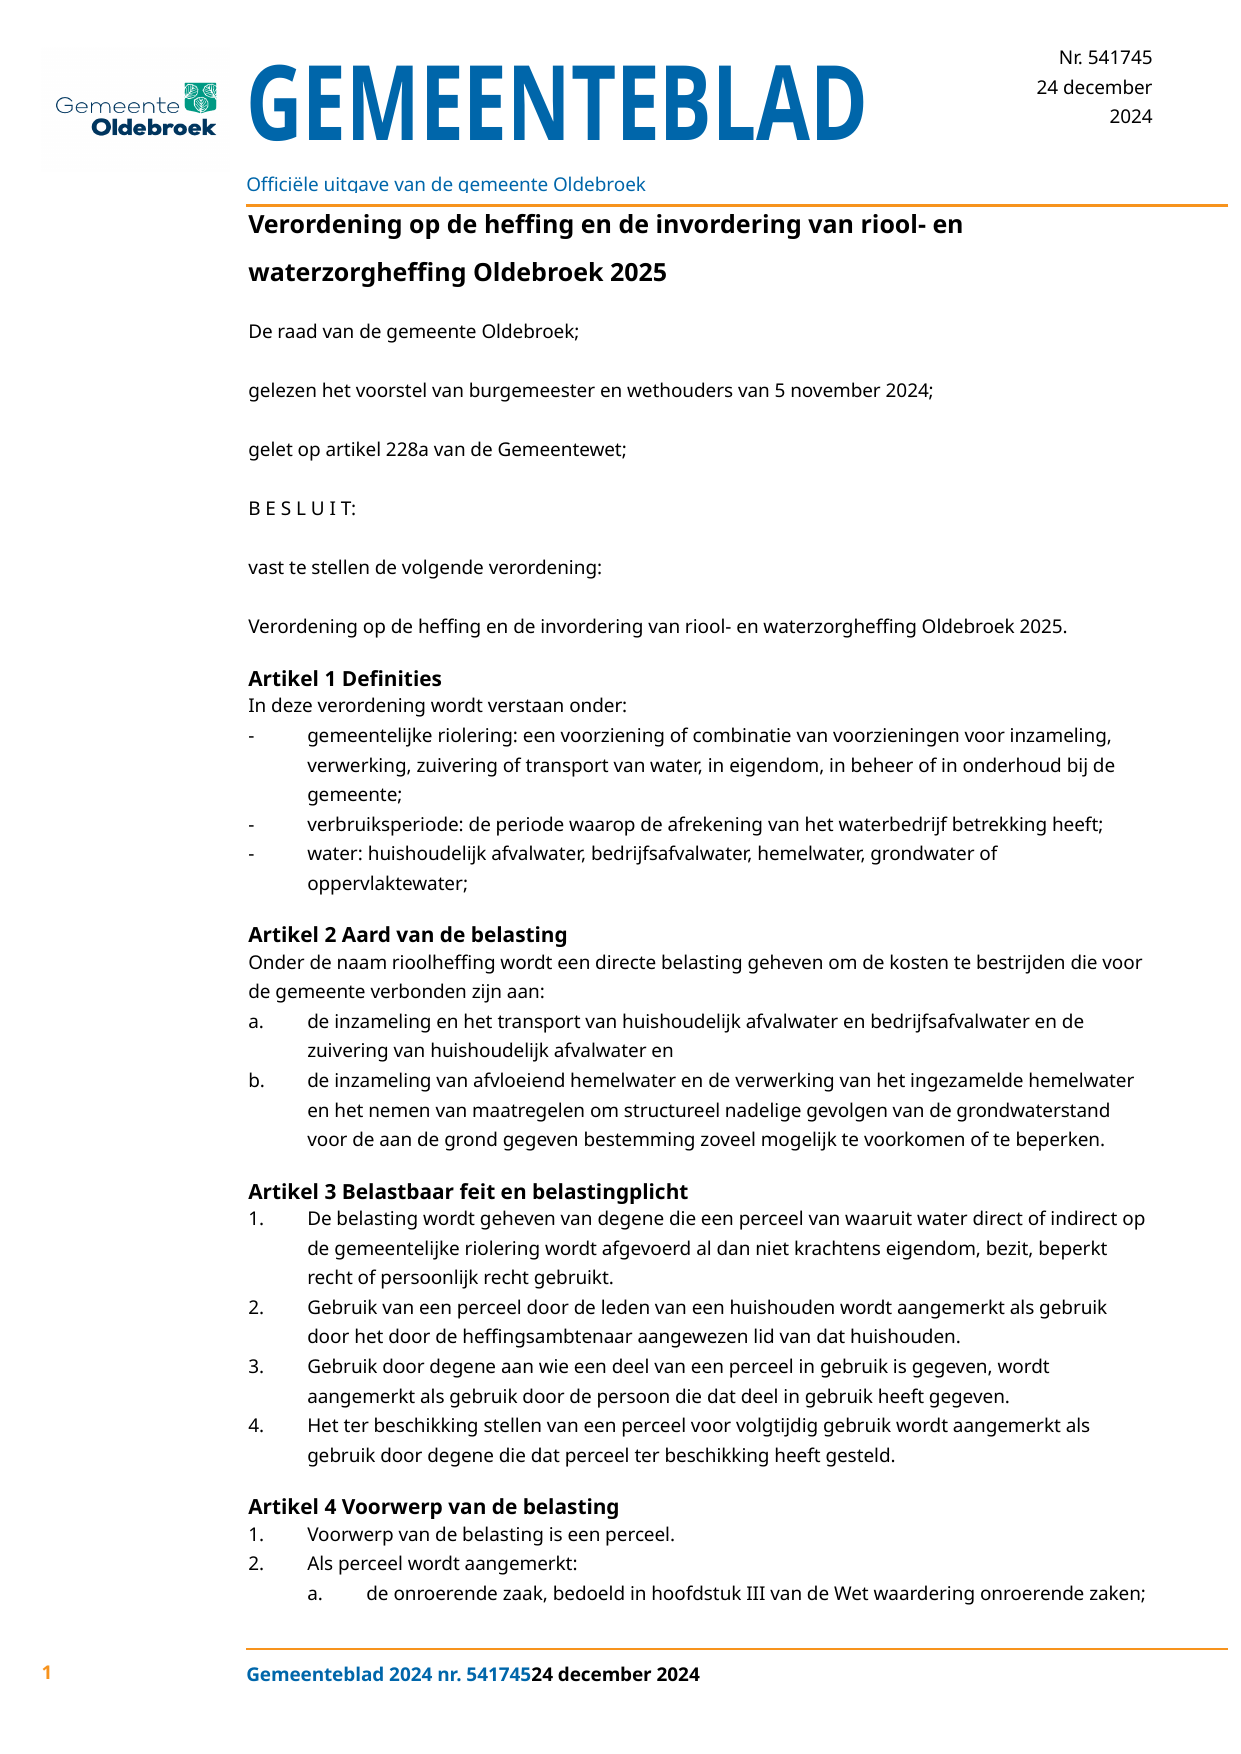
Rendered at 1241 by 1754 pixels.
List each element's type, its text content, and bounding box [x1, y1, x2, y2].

text Onder de naam rioolheffing wordt een directe belasting geheven om de kosten te bestrijden die voor de gemeente verbonden zijn aan: [248, 949, 1152, 1004]
text gelezen het voorstel van burgemeester en wethouders van 5 november 2024; [248, 377, 1152, 403]
text Verordening op de heffing en de invordering van riool- en waterzorgheffing Oldebroek 2025. [248, 614, 1152, 639]
text Artikel 2 Aard van de belasting [248, 921, 1152, 949]
text gelet op artikel 228a van de Gemeentewet; [248, 436, 1152, 462]
text Artikel 3 Belastbaar feit en belastingplicht [248, 1177, 1152, 1205]
list Gebruik door degene aan wie een deel van een perceel in gebruik is gegeven, wordt aangemerkt als gebruik door de persoon die dat deel in gebruik heeft gegeven. [248, 1353, 1152, 1408]
list Het ter beschikking stellen van een perceel voor volgtijdig gebruik wordt aangemerkt als gebruik door degene die dat perceel ter beschikking heeft gesteld. [248, 1412, 1152, 1468]
text De raad van de gemeente Oldebroek; [248, 318, 1152, 344]
text B E S L U I T: [248, 495, 1152, 521]
list de inzameling van afvloeiend hemelwater en de verwerking van het ingezamelde hemelwater en het nemen van maatregelen om structureel nadelige gevolgen van de grondwaterstand voor de aan de grond gegeven bestemming zoveel mogelijk te voorkomen of te beperken. [248, 1067, 1152, 1152]
text Artikel 4 Voorwerp van de belasting [248, 1492, 1152, 1521]
list verbruiksperiode: de periode waarop de afrekening van het waterbedrijf betrekking heeft; [248, 811, 1152, 837]
list Voorwerp van de belasting is een perceel. [248, 1521, 1152, 1547]
list water: huishoudelijk afvalwater, bedrijfsafvalwater, hemelwater, grondwater of oppervlaktewater; [248, 841, 1152, 896]
text Verordening op de heffing en de invordering van riool- en waterzorgheffing Oldebroek 2025 [248, 207, 1152, 288]
text Artikel 1 Definities [248, 664, 1152, 693]
list gemeentelijke riolering: een voorziening of combinatie van voorzieningen voor inzameling, verwerking, zuivering of transport van water, in eigendom, in beheer of in onderhoud bij de gemeente; [248, 722, 1152, 807]
text In deze verordening wordt verstaan onder: [248, 693, 1152, 718]
list Als perceel wordt aangemerkt: [248, 1550, 1152, 1576]
text vast te stellen de volgende verordening: [248, 554, 1152, 580]
list De belasting wordt geheven van degene die een perceel van waaruit water direct of indirect op de gemeentelijke riolering wordt afgevoerd al dan niet krachtens eigendom, bezit, beperkt recht of persoonlijk recht gebruikt. [248, 1205, 1152, 1290]
list de inzameling en het transport van huishoudelijk afvalwater en bedrijfsafvalwater en de zuivering van huishoudelijk afvalwater en [248, 1008, 1152, 1063]
list de onroerende zaak, bedoeld in hoofdstuk III van de Wet waardering onroerende zaken; [307, 1580, 1152, 1606]
picture [41, 47, 231, 172]
list Gebruik van een perceel door de leden van een huishouden wordt aangemerkt als gebruik door het door de heffingsambtenaar aangewezen lid van dat huishouden. [248, 1294, 1152, 1349]
